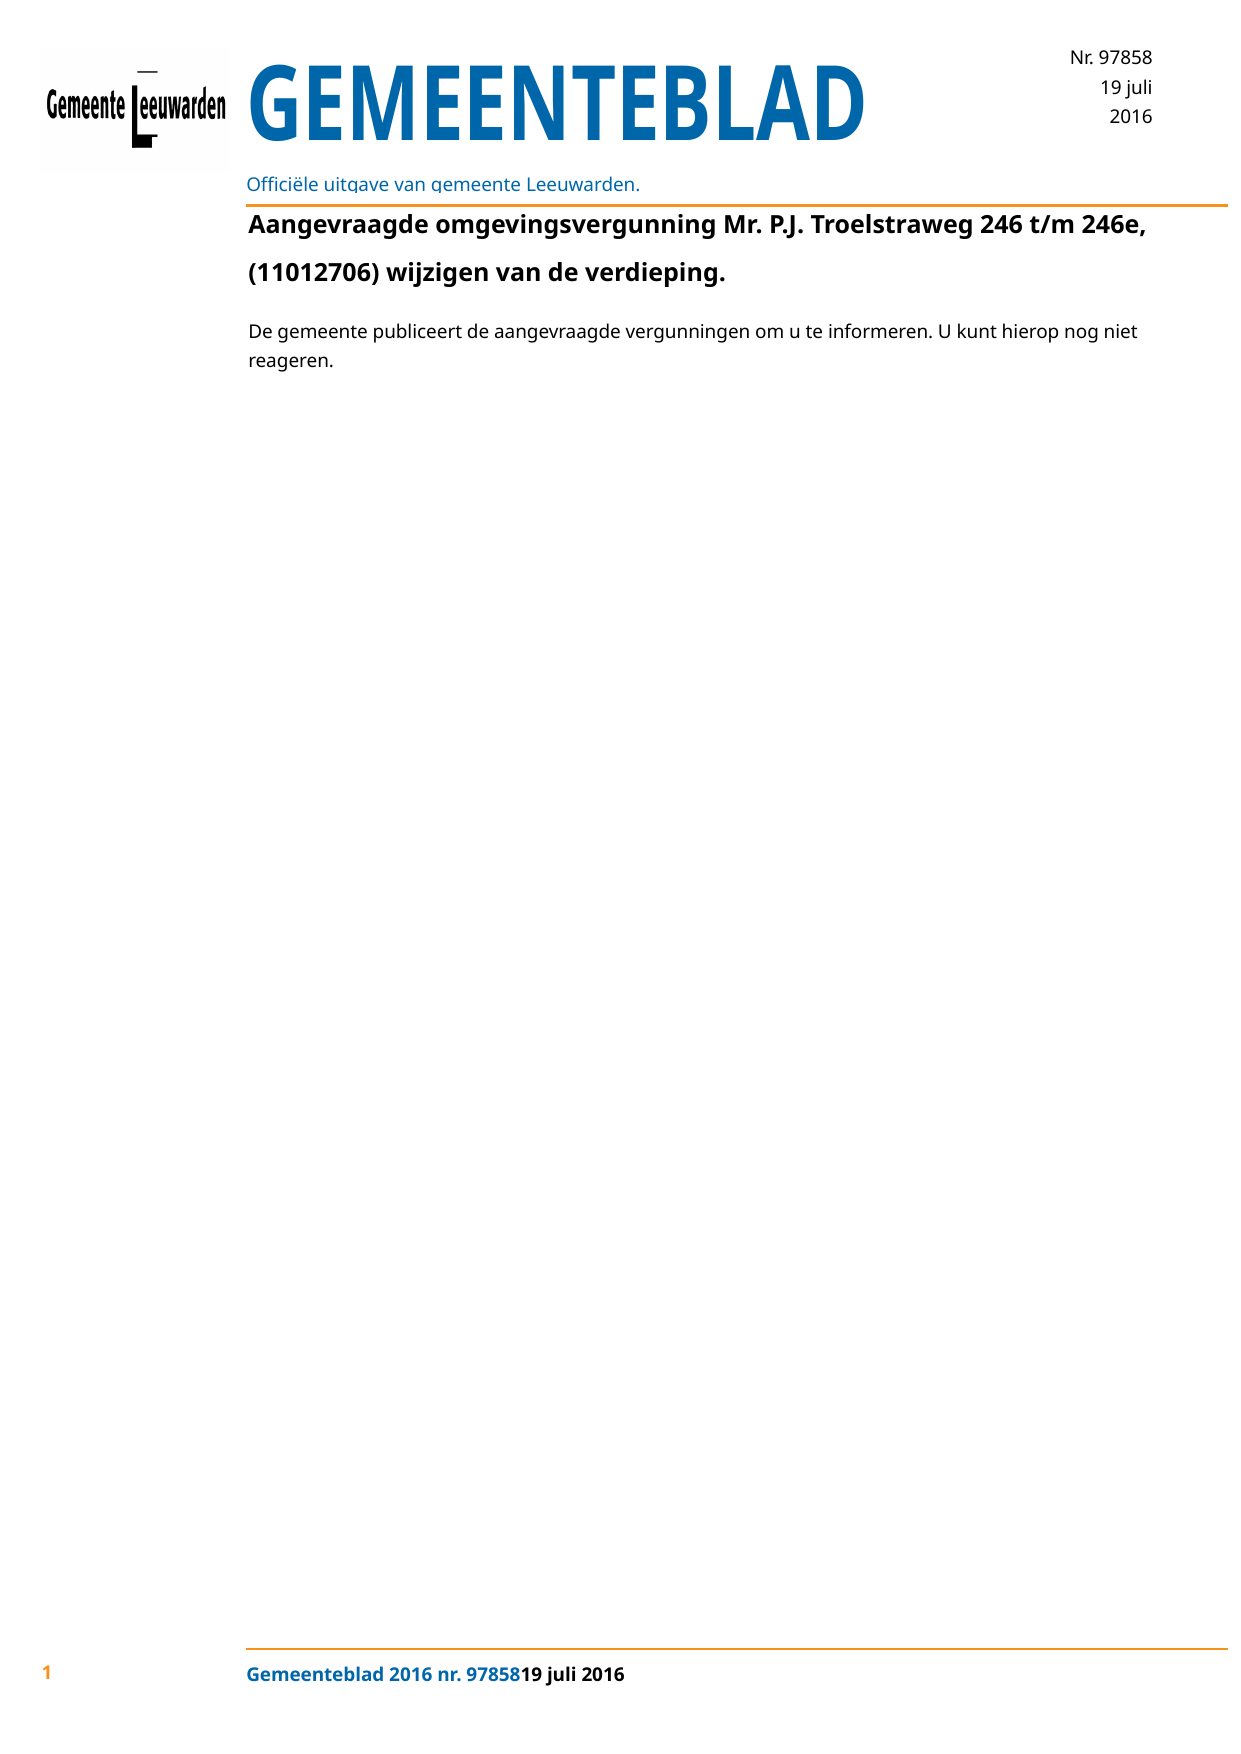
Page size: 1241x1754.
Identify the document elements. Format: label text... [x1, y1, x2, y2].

text Aangevraagde omgevingsvergunning Mr. P.J. Troelstraweg 246 t/m 246e, (11012706) wijzigen van de verdieping. [248, 207, 1152, 288]
picture [41, 47, 231, 172]
text De gemeente publiceert de aangevraagde vergunningen om u te informeren. U kunt hierop nog niet reageren. [248, 318, 1152, 373]
